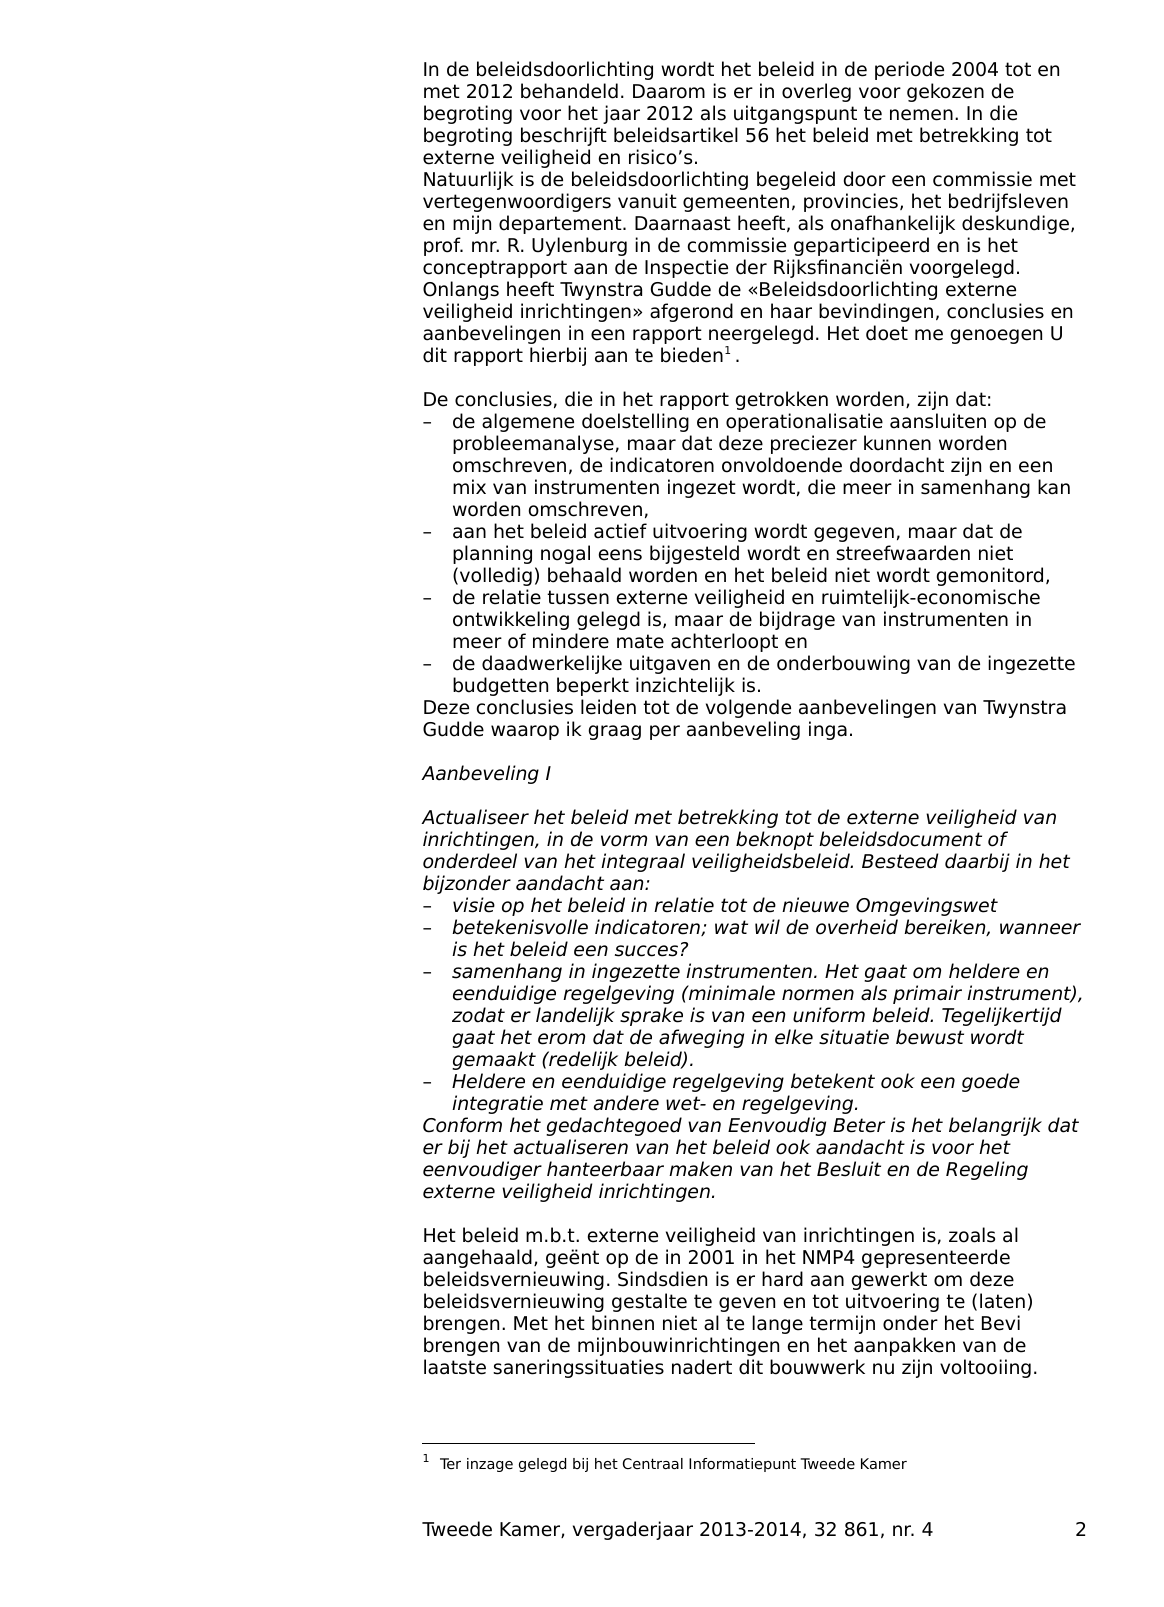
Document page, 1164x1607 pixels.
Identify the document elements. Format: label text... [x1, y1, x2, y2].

text – Heldere en eenduidige regelgeving betekent ook een goede integratie met andere wet- en regelgeving. [422, 1071, 1087, 1115]
subtitle Aanbeveling I [422, 763, 1087, 785]
text Actualiseer het beleid met betrekking tot de externe veiligheid van inrichtingen, in de vorm van een beknopt beleidsdocument of onderdeel van het integraal veiligheidsbeleid. Besteed daarbij in het bijzonder aandacht aan: [422, 807, 1087, 895]
text Het beleid m.b.t. externe veiligheid van inrichtingen is, zoals al aangehaald, geënt op de in 2001 in het NMP4 gepresenteerde beleidsvernieuwing. Sindsdien is er hard aan gewerkt om deze beleidsvernieuwing gestalte te geven en tot uitvoering te (laten) brengen. Met het binnen niet al te lange termijn onder het Bevi brengen van de mijnbouwinrichtingen en het aanpakken van de laatste saneringssituaties nadert dit bouwwerk nu zijn voltooiing. [422, 1225, 1087, 1379]
text – betekenisvolle indicatoren; wat wil de overheid bereiken, wanneer is het beleid een succes? [422, 917, 1087, 961]
text Deze conclusies leiden tot de volgende aanbevelingen van Twynstra Gudde waarop ik graag per aanbeveling inga. [422, 697, 1087, 741]
text Onlangs heeft Twynstra Gudde de «Beleidsdoorlichting externe veiligheid inrichtingen» afgerond en haar bevindingen, conclusies en aanbevelingen in een rapport neergelegd. Het doet me genoegen U dit rapport hierbij aan te bieden. [422, 279, 1087, 367]
text – de algemene doelstelling en operationalisatie aansluiten op de probleemanalyse, maar dat deze preciezer kunnen worden omschreven, de indicatoren onvoldoende doordacht zijn en een mix van instrumenten ingezet wordt, die meer in samenhang kan worden omschreven, [422, 411, 1087, 521]
text – visie op het beleid in relatie tot de nieuwe Omgevingswet [422, 895, 1087, 917]
text – samenhang in ingezette instrumenten. Het gaat om heldere en eenduidige regelgeving (minimale normen als primair instrument), zodat er landelijk sprake is van een uniform beleid. Tegelijkertijd gaat het erom dat de afweging in elke situatie bewust wordt gemaakt (redelijk beleid). [422, 961, 1087, 1071]
text Conform het gedachtegoed van Eenvoudig Beter is het belangrijk dat er bij het actualiseren van het beleid ook aandacht is voor het eenvoudiger hanteerbaar maken van het Besluit en de Regeling externe veiligheid inrichtingen. [422, 1115, 1087, 1203]
text De conclusies, die in het rapport getrokken worden, zijn dat: [422, 389, 1087, 411]
text Ter inzage gelegd bij het Centraal Informatiepunt Tweede Kamer [422, 1452, 1087, 1474]
text – aan het beleid actief uitvoering wordt gegeven, maar dat de planning nogal eens bijgesteld wordt en streefwaarden niet (volledig) behaald worden en het beleid niet wordt gemonitord, [422, 521, 1087, 587]
text Natuurlijk is de beleidsdoorlichting begeleid door een commissie met vertegenwoordigers vanuit gemeenten, provincies, het bedrijfsleven en mijn departement. Daarnaast heeft, als onafhankelijk deskundige, prof. mr. R. Uylenburg in de commissie geparticipeerd en is het conceptrapport aan de Inspectie der Rijksfinanciën voorgelegd. [422, 169, 1087, 279]
text – de relatie tussen externe veiligheid en ruimtelijk-economische ontwikkeling gelegd is, maar de bijdrage van instrumenten in meer of mindere mate achterloopt en [422, 587, 1087, 653]
text – de daadwerkelijke uitgaven en de onderbouwing van de ingezette budgetten beperkt inzichtelijk is. [422, 653, 1087, 697]
text In de beleidsdoorlichting wordt het beleid in de periode 2004 tot en met 2012 behandeld. Daarom is er in overleg voor gekozen de begroting voor het jaar 2012 als uitgangspunt te nemen. In die begroting beschrijft beleidsartikel 56 het beleid met betrekking tot externe veiligheid en risico’s. [422, 59, 1087, 169]
